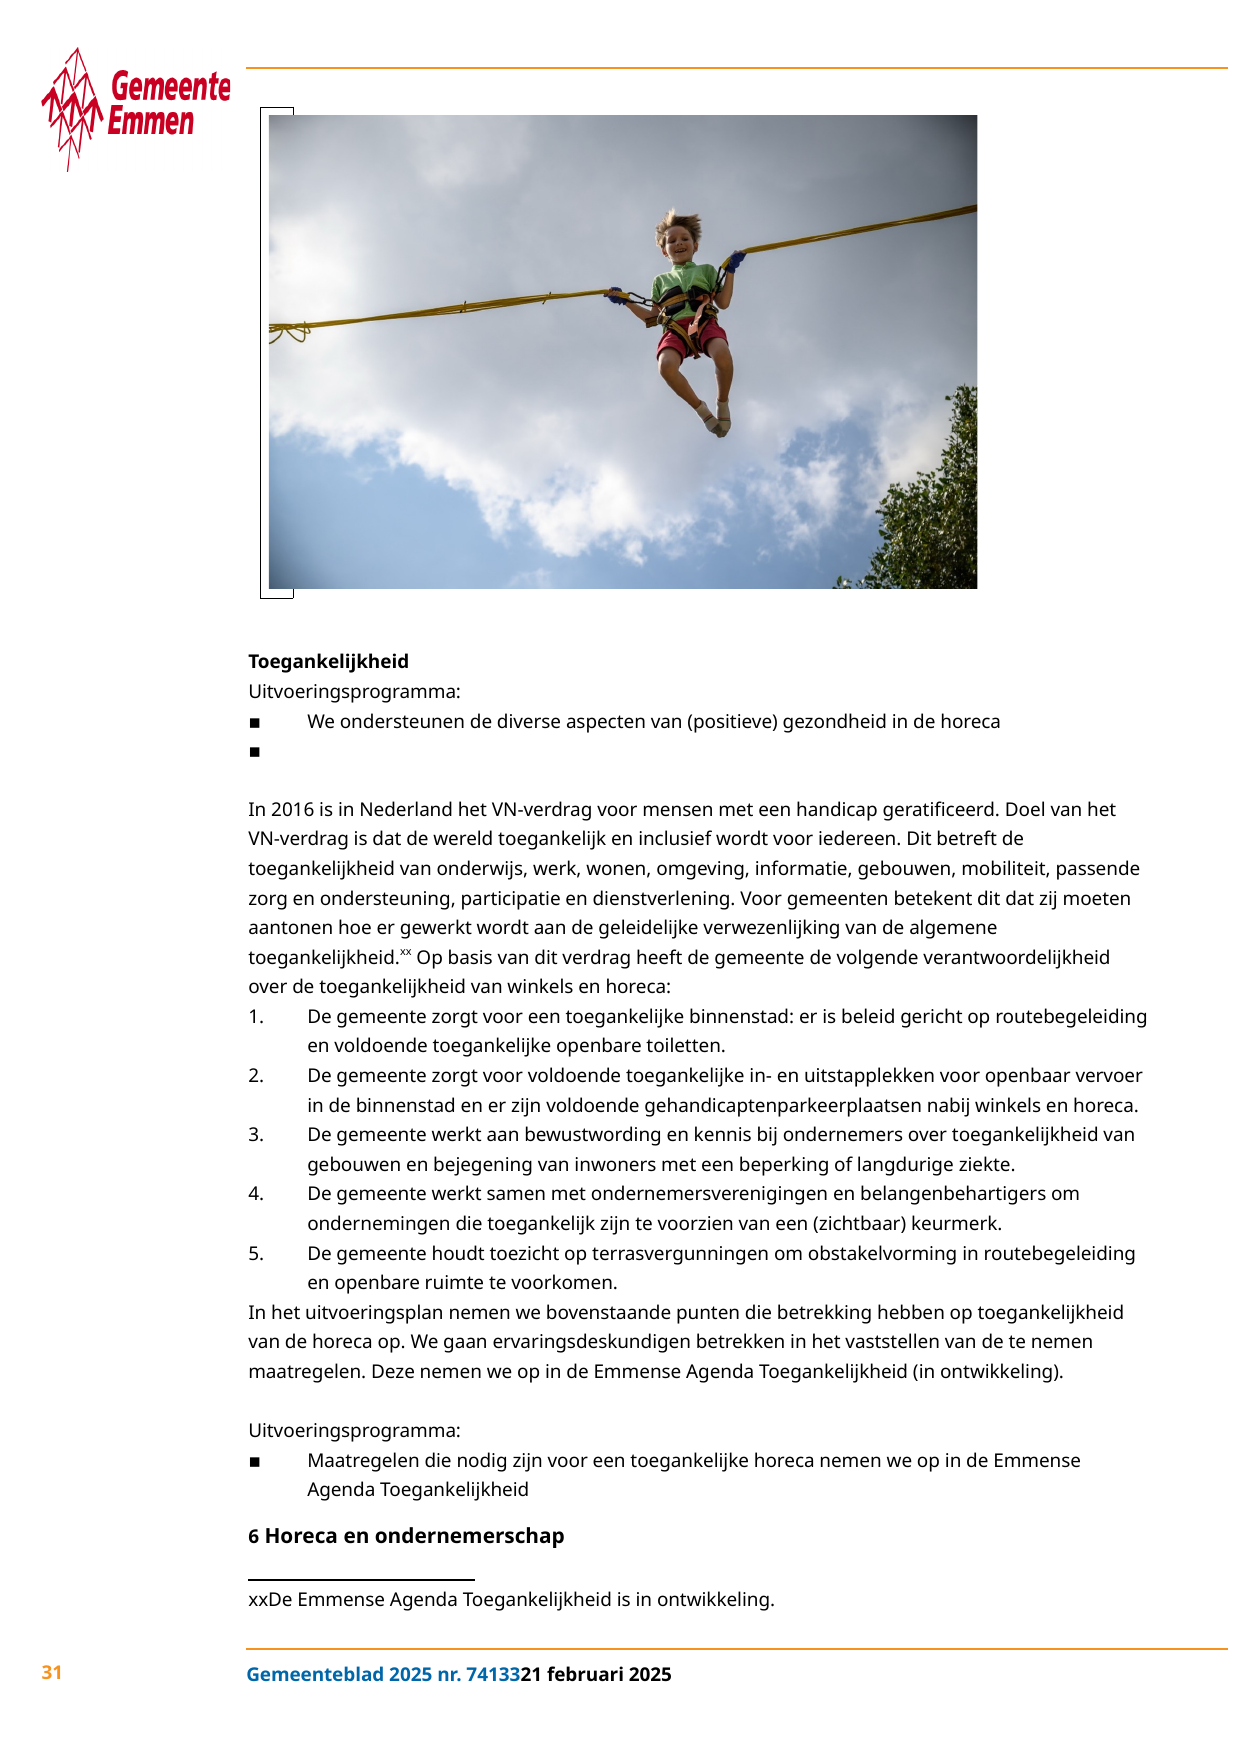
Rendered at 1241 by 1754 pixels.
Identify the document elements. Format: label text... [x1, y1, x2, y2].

picture [41, 47, 231, 172]
list De gemeente werkt samen met ondernemersverenigingen en belangenbehartigers om ondernemingen die toegankelijk zijn te voorzien van een (zichtbaar) keurmerk. [248, 1181, 1152, 1236]
list De gemeente houdt toezicht op terrasvergunningen om obstakelvorming in routebegeleiding en openbare ruimte te voorkomen. [248, 1240, 1152, 1295]
table_header Uitvoeringsprogramma: We ondersteunen de diverse aspecten van (positieve) gezondheid in de horeca [248, 678, 1152, 763]
text In 2016 is in Nederland het VN-verdrag voor mensen met een handicap geratificeerd. Doel van het VN-verdrag is dat de wereld toegankelijk en inclusief wordt voor iedereen. Dit betreft de toegankelijkheid van onderwijs, werk, wonen, omgeving, informatie, gebouwen, mobiliteit, passende zorg en ondersteuning, participatie en dienstverlening. Voor gemeenten betekent dit dat zij moeten aantonen hoe er gewerkt wordt aan de geleidelijke verwezenlijking van de algemene toegankelijkheid. Op basis van dit verdrag heeft de gemeente de volgende verantwoordelijkheid over de toegankelijkheid van winkels en horeca: [248, 796, 1152, 999]
list De gemeente zorgt voor voldoende toegankelijke in- en uitstapplekken voor openbaar vervoer in de binnenstad en er zijn voldoende gehandicaptenparkeerplaatsen nabij winkels en horeca. [248, 1062, 1152, 1117]
list De gemeente zorgt voor een toegankelijke binnenstad: er is beleid gericht op routebegeleiding en voldoende toegankelijke openbare toiletten. [248, 1003, 1152, 1058]
table_header Uitvoeringsprogramma: Maatregelen die nodig zijn voor een toegankelijke horeca nemen we op in de Emmense Agenda Toegankelijkheid [248, 1417, 1152, 1502]
text 6 Horeca en ondernemerschap [248, 1521, 1152, 1550]
text In het uitvoeringsplan nemen we bovenstaande punten die betrekking hebben op toegankelijkheid van de horeca op. We gaan ervaringsdeskundigen betrekken in het vaststellen van de te nemen maatregelen. Deze nemen we op in de Emmense Agenda Toegankelijkheid (in ontwikkeling). [248, 1299, 1152, 1384]
text Toegankelijkheid [248, 648, 1152, 674]
text De Emmense Agenda Toegankelijkheid is in ontwikkeling. [248, 1586, 1152, 1612]
list De gemeente werkt aan bewustwording en kennis bij ondernemers over toegankelijkheid van gebouwen en bejegening van inwoners met een beperking of langdurige ziekte. [248, 1121, 1152, 1177]
picture [268, 115, 978, 589]
